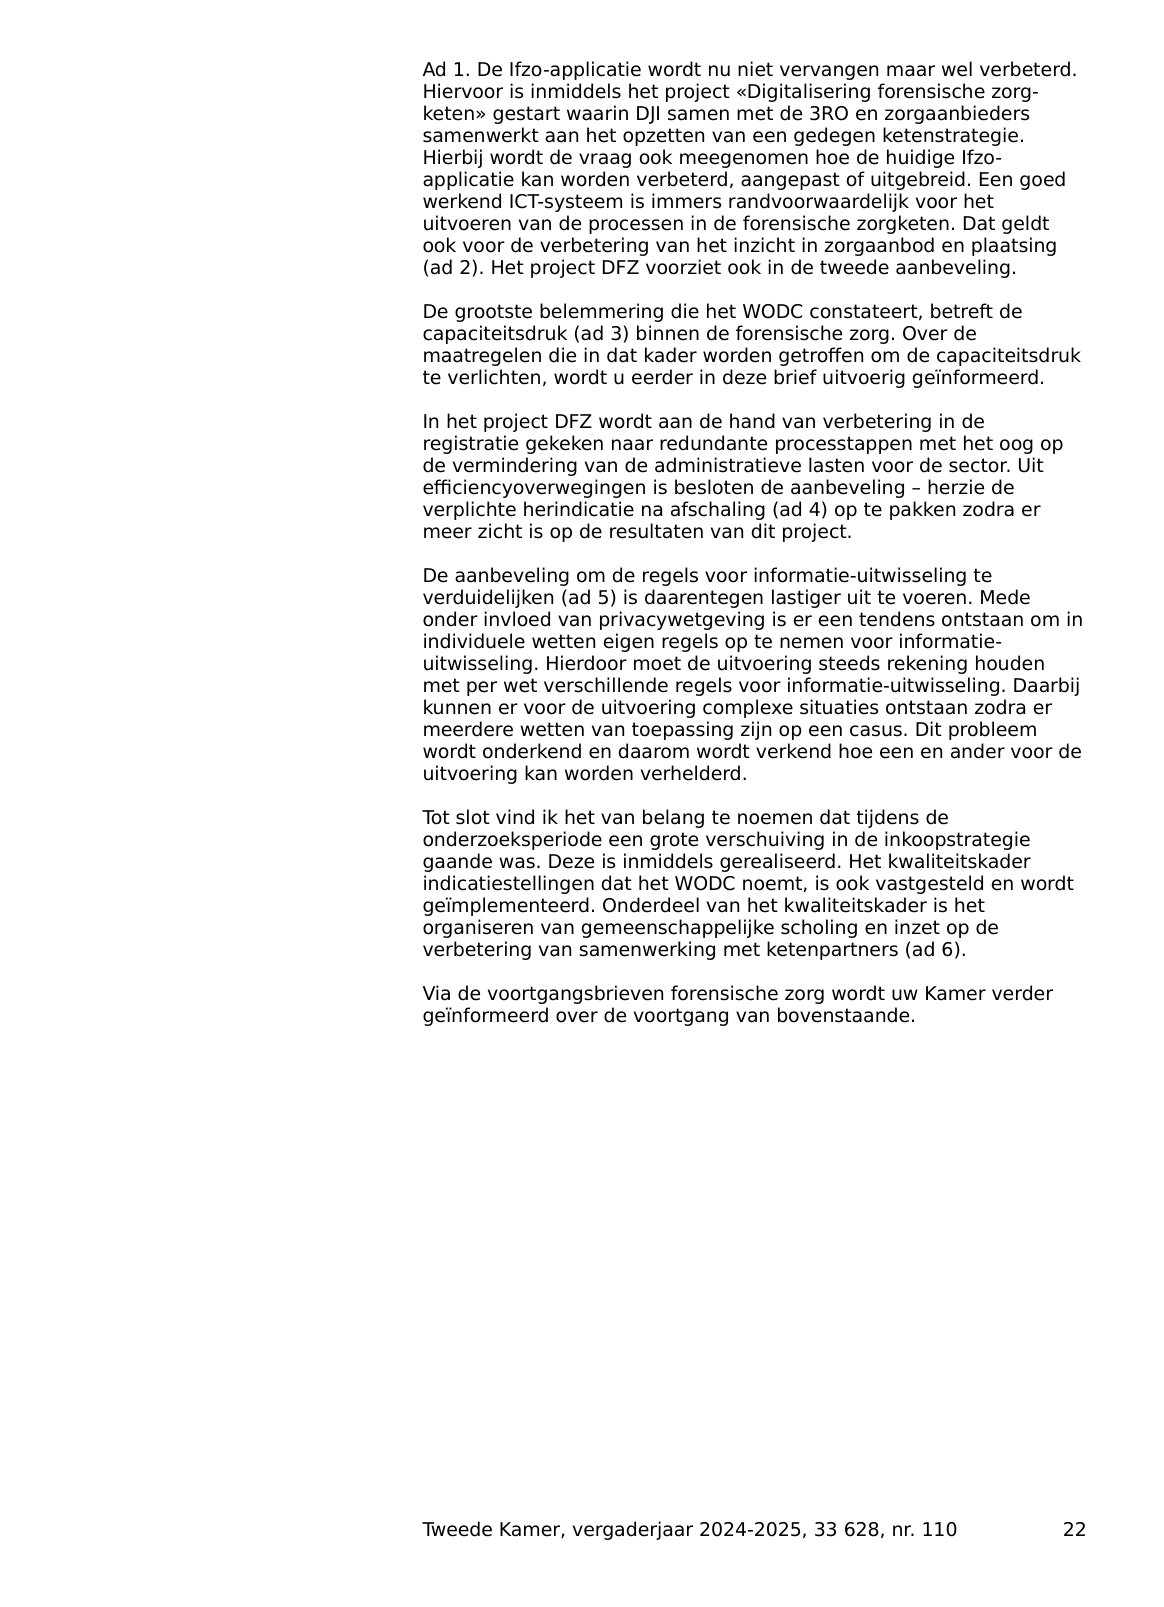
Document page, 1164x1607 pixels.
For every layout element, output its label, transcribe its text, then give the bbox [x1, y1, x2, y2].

text In het project DFZ wordt aan de hand van verbetering in de registratie gekeken naar redundante processtappen met het oog op de vermindering van de administratieve lasten voor de sector. Uit efficiencyoverwegingen is besloten de aanbeveling – herzie de verplichte herindicatie na afschaling (ad 4) op te pakken zodra er meer zicht is op de resultaten van dit project. [422, 411, 1087, 543]
text De aanbeveling om de regels voor informatie-uitwisseling te verduidelijken (ad 5) is daarentegen lastiger uit te voeren. Mede onder invloed van privacywetgeving is er een tendens ontstaan om in individuele wetten eigen regels op te nemen voor informatie-uitwisseling. Hierdoor moet de uitvoering steeds rekening houden met per wet verschillende regels voor informatie-uitwisseling. Daarbij kunnen er voor de uitvoering complexe situaties ontstaan zodra er meerdere wetten van toepassing zijn op een casus. Dit probleem wordt onderkend en daarom wordt verkend hoe een en ander voor de uitvoering kan worden verhelderd. [422, 565, 1087, 785]
text Tot slot vind ik het van belang te noemen dat tijdens de onderzoeksperiode een grote verschuiving in de inkoopstrategie gaande was. Deze is inmiddels gerealiseerd. Het kwaliteitskader indicatiestellingen dat het WODC noemt, is ook vastgesteld en wordt geïmplementeerd. Onderdeel van het kwaliteitskader is het organiseren van gemeenschappelijke scholing en inzet op de verbetering van samenwerking met ketenpartners (ad 6). [422, 807, 1087, 961]
text Ad 1. De Ifzo-applicatie wordt nu niet vervangen maar wel verbeterd. Hiervoor is inmiddels het project «Digitalisering forensische zorg-keten» gestart waarin DJI samen met de 3RO en zorgaanbieders samenwerkt aan het opzetten van een gedegen ketenstrategie. Hierbij wordt de vraag ook meegenomen hoe de huidige Ifzo-applicatie kan worden verbeterd, aangepast of uitgebreid. Een goed werkend ICT-systeem is immers randvoorwaardelijk voor het uitvoeren van de processen in de forensische zorgketen. Dat geldt ook voor de verbetering van het inzicht in zorgaanbod en plaatsing (ad 2). Het project DFZ voorziet ook in de tweede aanbeveling. [422, 59, 1087, 279]
text Via de voortgangsbrieven forensische zorg wordt uw Kamer verder geïnformeerd over de voortgang van bovenstaande. [422, 983, 1087, 1027]
text De grootste belemmering die het WODC constateert, betreft de capaciteitsdruk (ad 3) binnen de forensische zorg. Over de maatregelen die in dat kader worden getroffen om de capaciteitsdruk te verlichten, wordt u eerder in deze brief uitvoerig geïnformeerd. [422, 301, 1087, 389]
